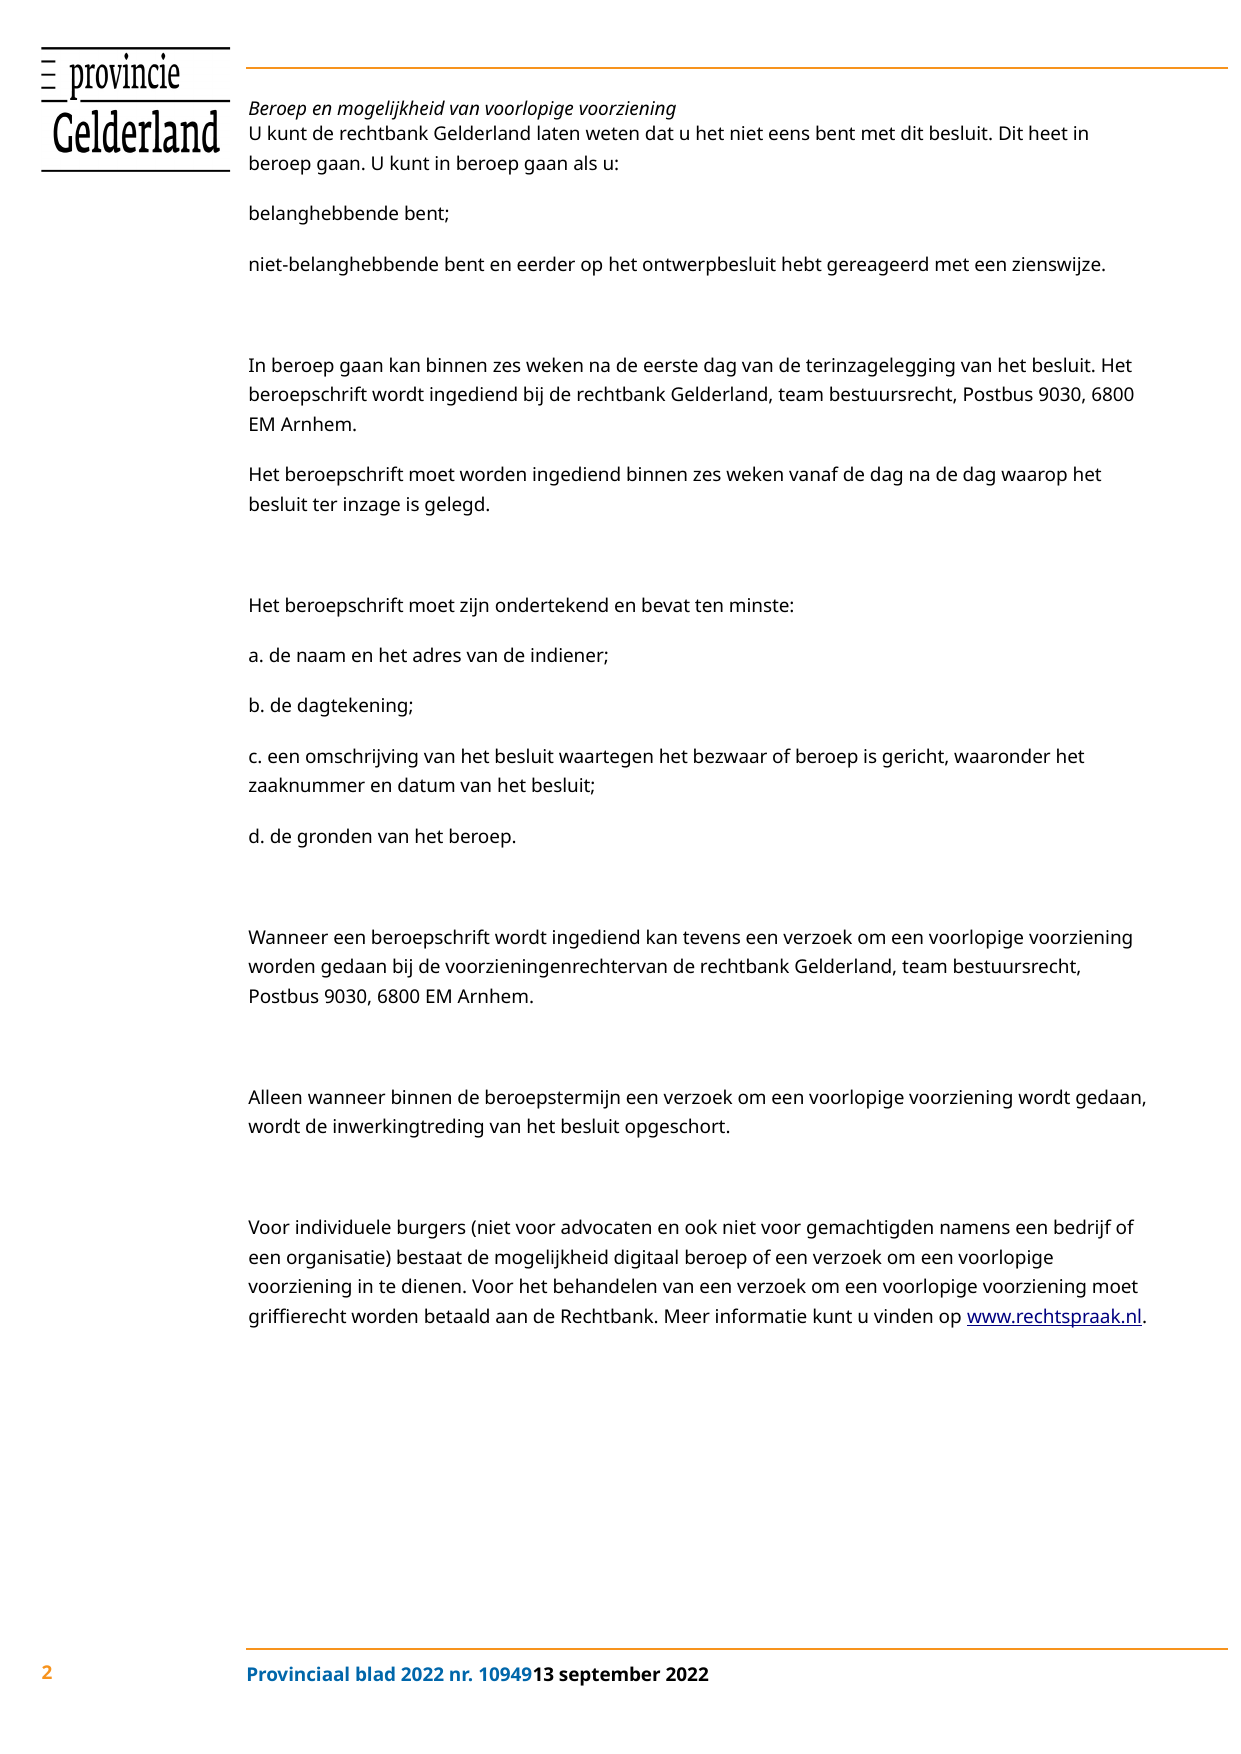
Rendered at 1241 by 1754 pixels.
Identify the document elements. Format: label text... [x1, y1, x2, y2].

text b. de dagtekening; [248, 693, 1152, 718]
text In beroep gaan kan binnen zes weken na de eerste dag van de terinzagelegging van het besluit. Het beroepschrift wordt ingediend bij de rechtbank Gelderland, team bestuursrecht, Postbus 9030, 6800 EM Arnhem. [248, 352, 1152, 437]
picture [41, 47, 231, 172]
text Wanneer een beroepschrift wordt ingediend kan tevens een verzoek om een voorlopige voorziening worden gedaan bij de voorzieningenrechtervan de rechtbank Gelderland, team bestuursrecht, Postbus 9030, 6800 EM Arnhem. [248, 924, 1152, 1009]
text U kunt de rechtbank Gelderland laten weten dat u het niet eens bent met dit besluit. Dit heet in beroep gaan. U kunt in beroep gaan als u: [248, 121, 1152, 176]
text a. de naam en het adres van de indiener; [248, 642, 1152, 668]
text Het beroepschrift moet zijn ondertekend en bevat ten minste: [248, 592, 1152, 617]
text c. een omschrijving van het besluit waartegen het bezwaar of beroep is gericht, waaronder het zaaknummer en datum van het besluit; [248, 743, 1152, 798]
text Alleen wanneer binnen de beroepstermijn een verzoek om een voorlopige voorziening wordt gedaan, wordt de inwerkingtreding van het besluit opgeschort. [248, 1084, 1152, 1139]
text niet-belanghebbende bent en eerder op het ontwerpbesluit hebt gereageerd met een zienswijze. [248, 251, 1152, 277]
text belanghebbende bent; [248, 201, 1152, 226]
text Beroep en mogelijkheid van voorlopige voorziening [248, 95, 1152, 121]
text Voor individuele burgers (niet voor advocaten en ook niet voor gemachtigden namens een bedrijf of een organisatie) bestaat de mogelijkheid digitaal beroep of een verzoek om een voorlopige voorziening in te dienen. Voor het behandelen van een verzoek om een voorlopige voorziening moet griffierecht worden betaald aan de Rechtbank. Meer informatie kunt u vinden op www.rechtspraak.nl. [248, 1214, 1152, 1329]
text Het beroepschrift moet worden ingediend binnen zes weken vanaf de dag na de dag waarop het besluit ter inzage is gelegd. [248, 461, 1152, 517]
text d. de gronden van het beroep. [248, 823, 1152, 849]
